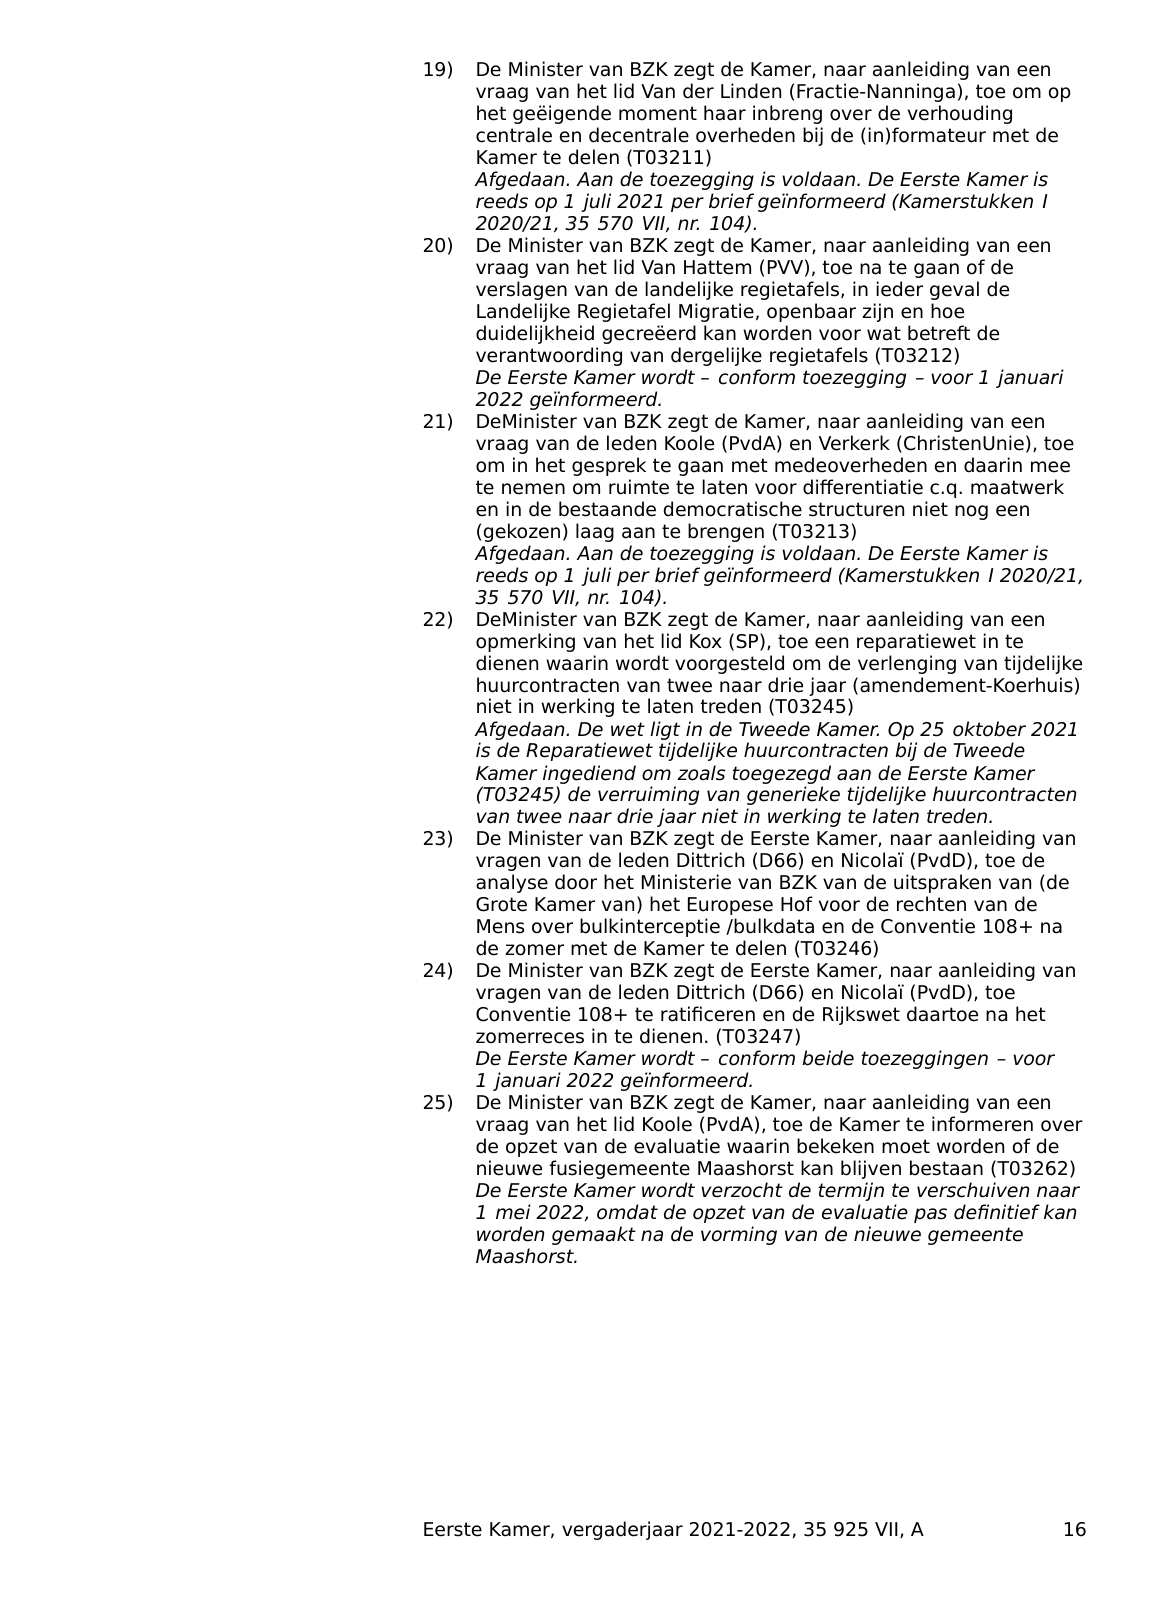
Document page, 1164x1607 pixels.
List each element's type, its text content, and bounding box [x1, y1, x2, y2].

text 25) De Minister van BZK zegt de Kamer, naar aanleiding van een vraag van het lid Koole (PvdA), toe de Kamer te informeren over de opzet van de evaluatie waarin bekeken moet worden of de nieuwe fusiegemeente Maashorst kan blijven bestaan (T03262) [422, 1092, 1087, 1180]
text 20) De Minister van BZK zegt de Kamer, naar aanleiding van een vraag van het lid Van Hattem (PVV), toe na te gaan of de verslagen van de landelijke regietafels, in ieder geval de Landelijke Regietafel Migratie, openbaar zijn en hoe duidelijkheid gecreëerd kan worden voor wat betreft de verantwoording van dergelijke regietafels (T03212) [422, 235, 1087, 367]
text De Eerste Kamer wordt – conform toezegging – voor 1 januari 2022 geïnformeerd. [475, 367, 1087, 411]
text De Eerste Kamer wordt verzocht de termijn te verschuiven naar 1 mei 2022, omdat de opzet van de evaluatie pas definitief kan worden gemaakt na de vorming van de nieuwe gemeente Maashorst. [475, 1180, 1087, 1268]
text 24) De Minister van BZK zegt de Eerste Kamer, naar aanleiding van vragen van de leden Dittrich (D66) en Nicolaï (PvdD), toe Conventie 108+ te ratificeren en de Rijkswet daartoe na het zomerreces in te dienen. (T03247) [422, 960, 1087, 1048]
text Afgedaan. Aan de toezegging is voldaan. De Eerste Kamer is reeds op 1 juli 2021 per brief geïnformeerd (Kamerstukken I 2020/21, 35 570 VII, nr. 104). [475, 169, 1087, 235]
text Afgedaan. Aan de toezegging is voldaan. De Eerste Kamer is reeds op 1 juli per brief geïnformeerd (Kamerstukken I 2020/21, 35 570 VII, nr. 104). [475, 543, 1087, 608]
text 23) De Minister van BZK zegt de Eerste Kamer, naar aanleiding van vragen van de leden Dittrich (D66) en Nicolaï (PvdD), toe de analyse door het Ministerie van BZK van de uitspraken van (de Grote Kamer van) het Europese Hof voor de rechten van de Mens over bulkinterceptie /bulkdata en de Conventie 108+ na de zomer met de Kamer te delen (T03246) [422, 828, 1087, 960]
text 19) De Minister van BZK zegt de Kamer, naar aanleiding van een vraag van het lid Van der Linden (Fractie-Nanninga), toe om op het geëigende moment haar inbreng over de verhouding centrale en decentrale overheden bij de (in)formateur met de Kamer te delen (T03211) [422, 59, 1087, 169]
text 21) DeMinister van BZK zegt de Kamer, naar aanleiding van een vraag van de leden Koole (PvdA) en Verkerk (ChristenUnie), toe om in het gesprek te gaan met medeoverheden en daarin mee te nemen om ruimte te laten voor differentiatie c.q. maatwerk en in de bestaande democratische structuren niet nog een (gekozen) laag aan te brengen (T03213) [422, 411, 1087, 543]
text Afgedaan. De wet ligt in de Tweede Kamer. Op 25 oktober 2021 is de Reparatiewet tijdelijke huurcontracten bij de Tweede Kamer ingediend om zoals toegezegd aan de Eerste Kamer (T03245) de verruiming van generieke tijdelijke huurcontracten van twee naar drie jaar niet in werking te laten treden. [475, 718, 1087, 828]
text De Eerste Kamer wordt – conform beide toezeggingen – voor 1 januari 2022 geïnformeerd. [475, 1048, 1087, 1092]
text 22) DeMinister van BZK zegt de Kamer, naar aanleiding van een opmerking van het lid Kox (SP), toe een reparatiewet in te dienen waarin wordt voorgesteld om de verlenging van tijdelijke huurcontracten van twee naar drie jaar (amendement-Koerhuis) niet in werking te laten treden (T03245) [422, 608, 1087, 718]
